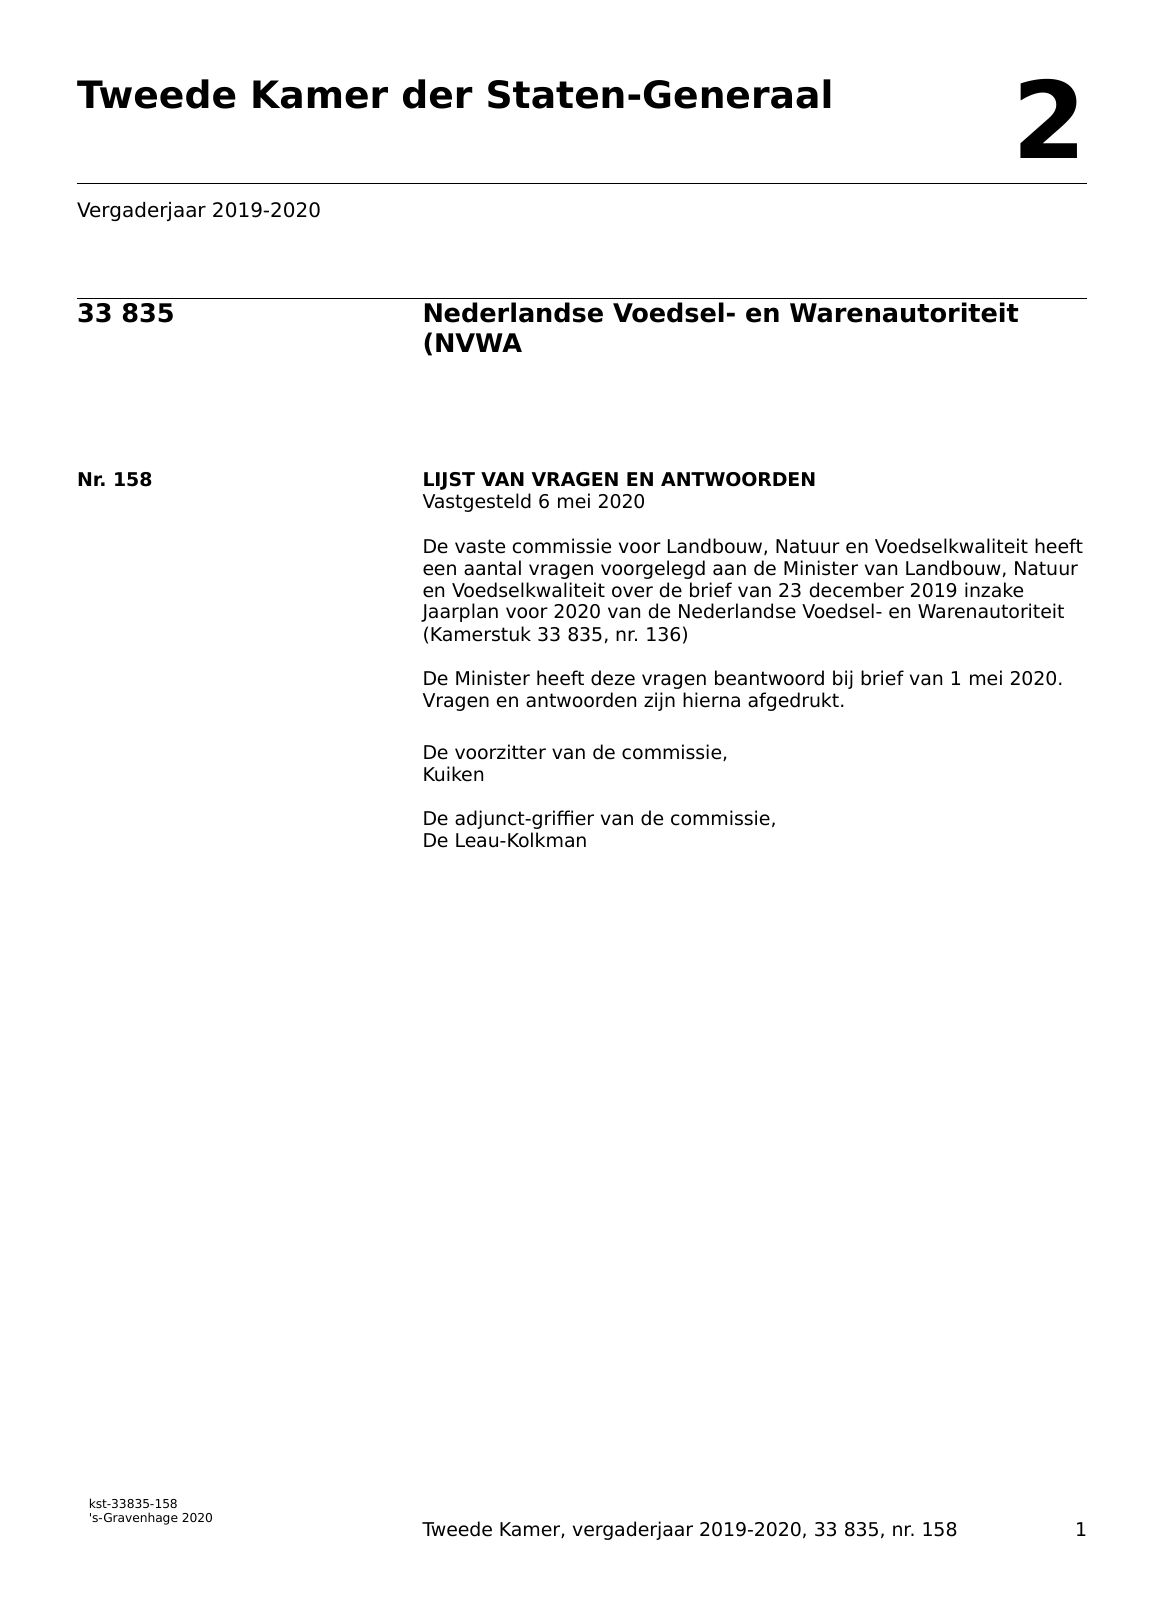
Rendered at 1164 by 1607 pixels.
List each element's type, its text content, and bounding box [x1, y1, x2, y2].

text Vastgesteld 6 mei 2020 [422, 491, 1087, 513]
table_header Tweede Kamer der Staten-Generaal [77, 59, 886, 183]
subtitle 33 835 Nederlandse Voedsel- en Warenautoriteit (NVWA [77, 299, 1087, 358]
text De voorzitter van de commissie, Kuiken [422, 742, 1087, 786]
table_header 2 [886, 59, 1087, 183]
text De Minister heeft deze vragen beantwoord bij brief van 1 mei 2020. Vragen en antwoorden zijn hierna afgedrukt. [422, 668, 1087, 712]
table_cell Vergaderjaar 2019-2020 [77, 184, 1087, 298]
subtitle Nr. 158 LIJST VAN VRAGEN EN ANTWOORDEN [77, 469, 1087, 491]
text 's-Gravenhage 2020 [88, 1511, 323, 1525]
text kst-33835-158 [88, 1497, 323, 1511]
text De vaste commissie voor Landbouw, Natuur en Voedselkwaliteit heeft een aantal vragen voorgelegd aan de Minister van Landbouw, Natuur en Voedselkwaliteit over de brief van 23 december 2019 inzake Jaarplan voor 2020 van de Nederlandse Voedsel- en Warenautoriteit (Kamerstuk 33 835, nr. 136) [422, 536, 1087, 645]
text De adjunct-griffier van de commissie, De Leau-Kolkman [422, 808, 1087, 852]
